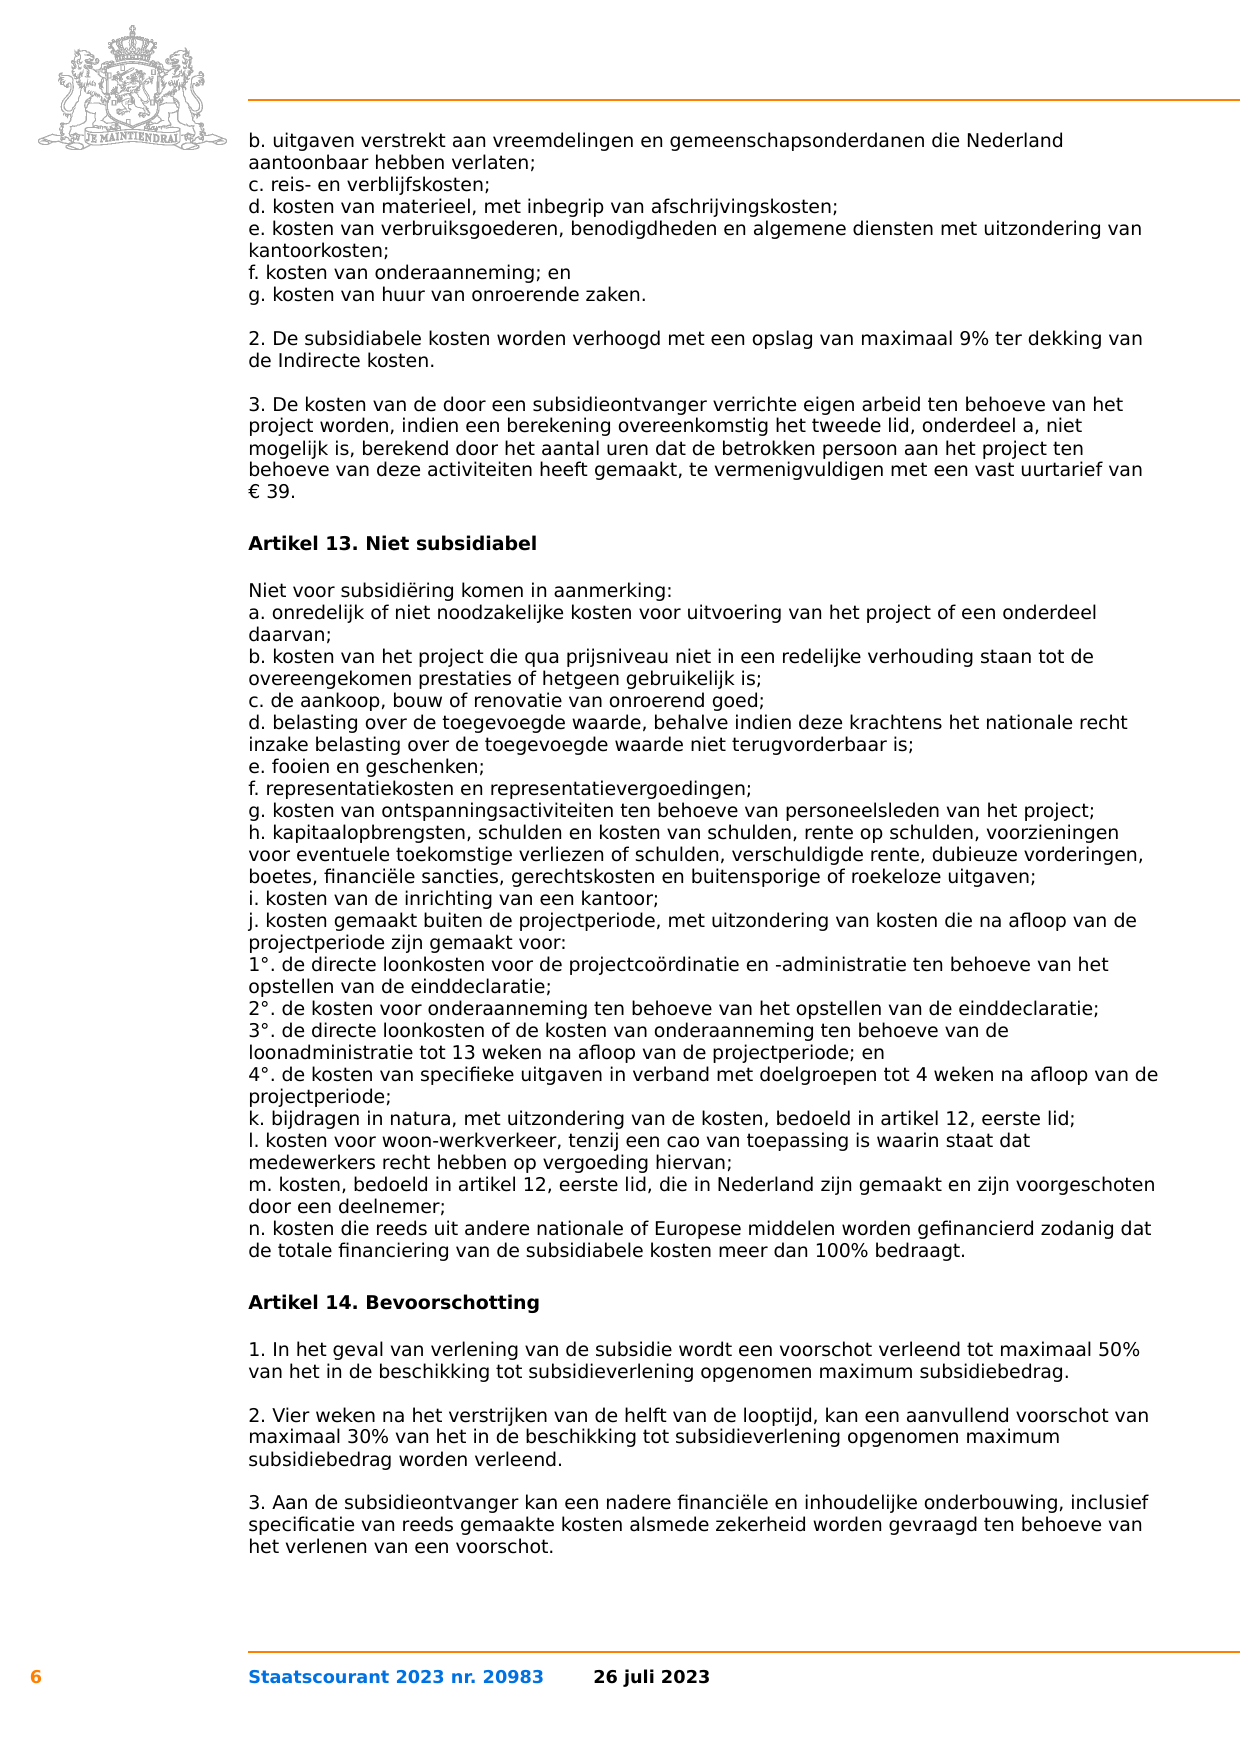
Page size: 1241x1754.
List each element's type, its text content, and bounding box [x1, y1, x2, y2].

text b. kosten van het project die qua prijsniveau niet in een redelijke verhouding staan tot de overeengekomen prestaties of hetgeen gebruikelijk is; [248, 646, 1163, 690]
text g. kosten van huur van onroerende zaken. [248, 284, 1163, 306]
text 2°. de kosten voor onderaanneming ten behoeve van het opstellen van de einddeclaratie; [248, 998, 1163, 1020]
text Niet voor subsidiëring komen in aanmerking: [248, 580, 1163, 602]
text 2. Vier weken na het verstrijken van de helft van de looptijd, kan een aanvullend voorschot van maximaal 30% van het in de beschikking tot subsidieverlening opgenomen maximum subsidiebedrag worden verleend. [248, 1404, 1163, 1470]
text e. fooien en geschenken; [248, 756, 1163, 778]
text 3. Aan de subsidieontvanger kan een nadere financiële en inhoudelijke onderbouwing, inclusief specificatie van reeds gemaakte kosten alsmede zekerheid worden gevraagd ten behoeve van het verlenen van een voorschot. [248, 1492, 1163, 1558]
text h. kapitaalopbrengsten, schulden en kosten van schulden, rente op schulden, voorzieningen voor eventuele toekomstige verliezen of schulden, verschuldigde rente, dubieuze vorderingen, boetes, financiële sancties, gerechtskosten en buitensporige of roekeloze uitgaven; [248, 822, 1163, 888]
text e. kosten van verbruiksgoederen, benodigdheden en algemene diensten met uitzondering van kantoorkosten; [248, 218, 1163, 262]
text g. kosten van ontspanningsactiviteiten ten behoeve van personeelsleden van het project; [248, 800, 1163, 822]
text j. kosten gemaakt buiten de projectperiode, met uitzondering van kosten die na afloop van de projectperiode zijn gemaakt voor: [248, 910, 1163, 954]
picture [38, 25, 227, 150]
text d. belasting over de toegevoegde waarde, behalve indien deze krachtens het nationale recht inzake belasting over de toegevoegde waarde niet terugvorderbaar is; [248, 712, 1163, 756]
text b. uitgaven verstrekt aan vreemdelingen en gemeenschapsonderdanen die Nederland aantoonbaar hebben verlaten; [248, 130, 1163, 174]
text f. representatiekosten en representatievergoedingen; [248, 778, 1163, 800]
text 1°. de directe loonkosten voor de projectcoördinatie en -administratie ten behoeve van het opstellen van de einddeclaratie; [248, 954, 1163, 998]
text f. kosten van onderaanneming; en [248, 262, 1163, 284]
text l. kosten voor woon-werkverkeer, tenzij een cao van toepassing is waarin staat dat medewerkers recht hebben op vergoeding hiervan; [248, 1130, 1163, 1174]
text c. de aankoop, bouw of renovatie van onroerend goed; [248, 690, 1163, 712]
text k. bijdragen in natura, met uitzondering van de kosten, bedoeld in artikel 12, eerste lid; [248, 1108, 1163, 1130]
text m. kosten, bedoeld in artikel 12, eerste lid, die in Nederland zijn gemaakt en zijn voorgeschoten door een deelnemer; [248, 1174, 1163, 1218]
subtitle Artikel 14. Bevoorschotting [248, 1292, 1163, 1314]
text 3°. de directe loonkosten of de kosten van onderaanneming ten behoeve van de loonadministratie tot 13 weken na afloop van de projectperiode; en [248, 1020, 1163, 1064]
text 1. In het geval van verlening van de subsidie wordt een voorschot verleend tot maximaal 50% van het in de beschikking tot subsidieverlening opgenomen maximum subsidiebedrag. [248, 1339, 1163, 1383]
text 2. De subsidiabele kosten worden verhoogd met een opslag van maximaal 9% ter dekking van de Indirecte kosten. [248, 328, 1163, 372]
subtitle Artikel 13. Niet subsidiabel [248, 533, 1163, 555]
text c. reis- en verblijfskosten; [248, 174, 1163, 196]
text i. kosten van de inrichting van een kantoor; [248, 888, 1163, 910]
text 4°. de kosten van specifieke uitgaven in verband met doelgroepen tot 4 weken na afloop van de projectperiode; [248, 1064, 1163, 1108]
text a. onredelijk of niet noodzakelijke kosten voor uitvoering van het project of een onderdeel daarvan; [248, 602, 1163, 646]
text n. kosten die reeds uit andere nationale of Europese middelen worden gefinancierd zodanig dat de totale financiering van de subsidiabele kosten meer dan 100% bedraagt. [248, 1218, 1163, 1262]
text 3. De kosten van de door een subsidieontvanger verrichte eigen arbeid ten behoeve van het project worden, indien een berekening overeenkomstig het tweede lid, onderdeel a, niet mogelijk is, berekend door het aantal uren dat de betrokken persoon aan het project ten behoeve van deze activiteiten heeft gemaakt, te vermenigvuldigen met een vast uurtarief van € 39. [248, 393, 1163, 503]
text d. kosten van materieel, met inbegrip van afschrijvingskosten; [248, 196, 1163, 218]
